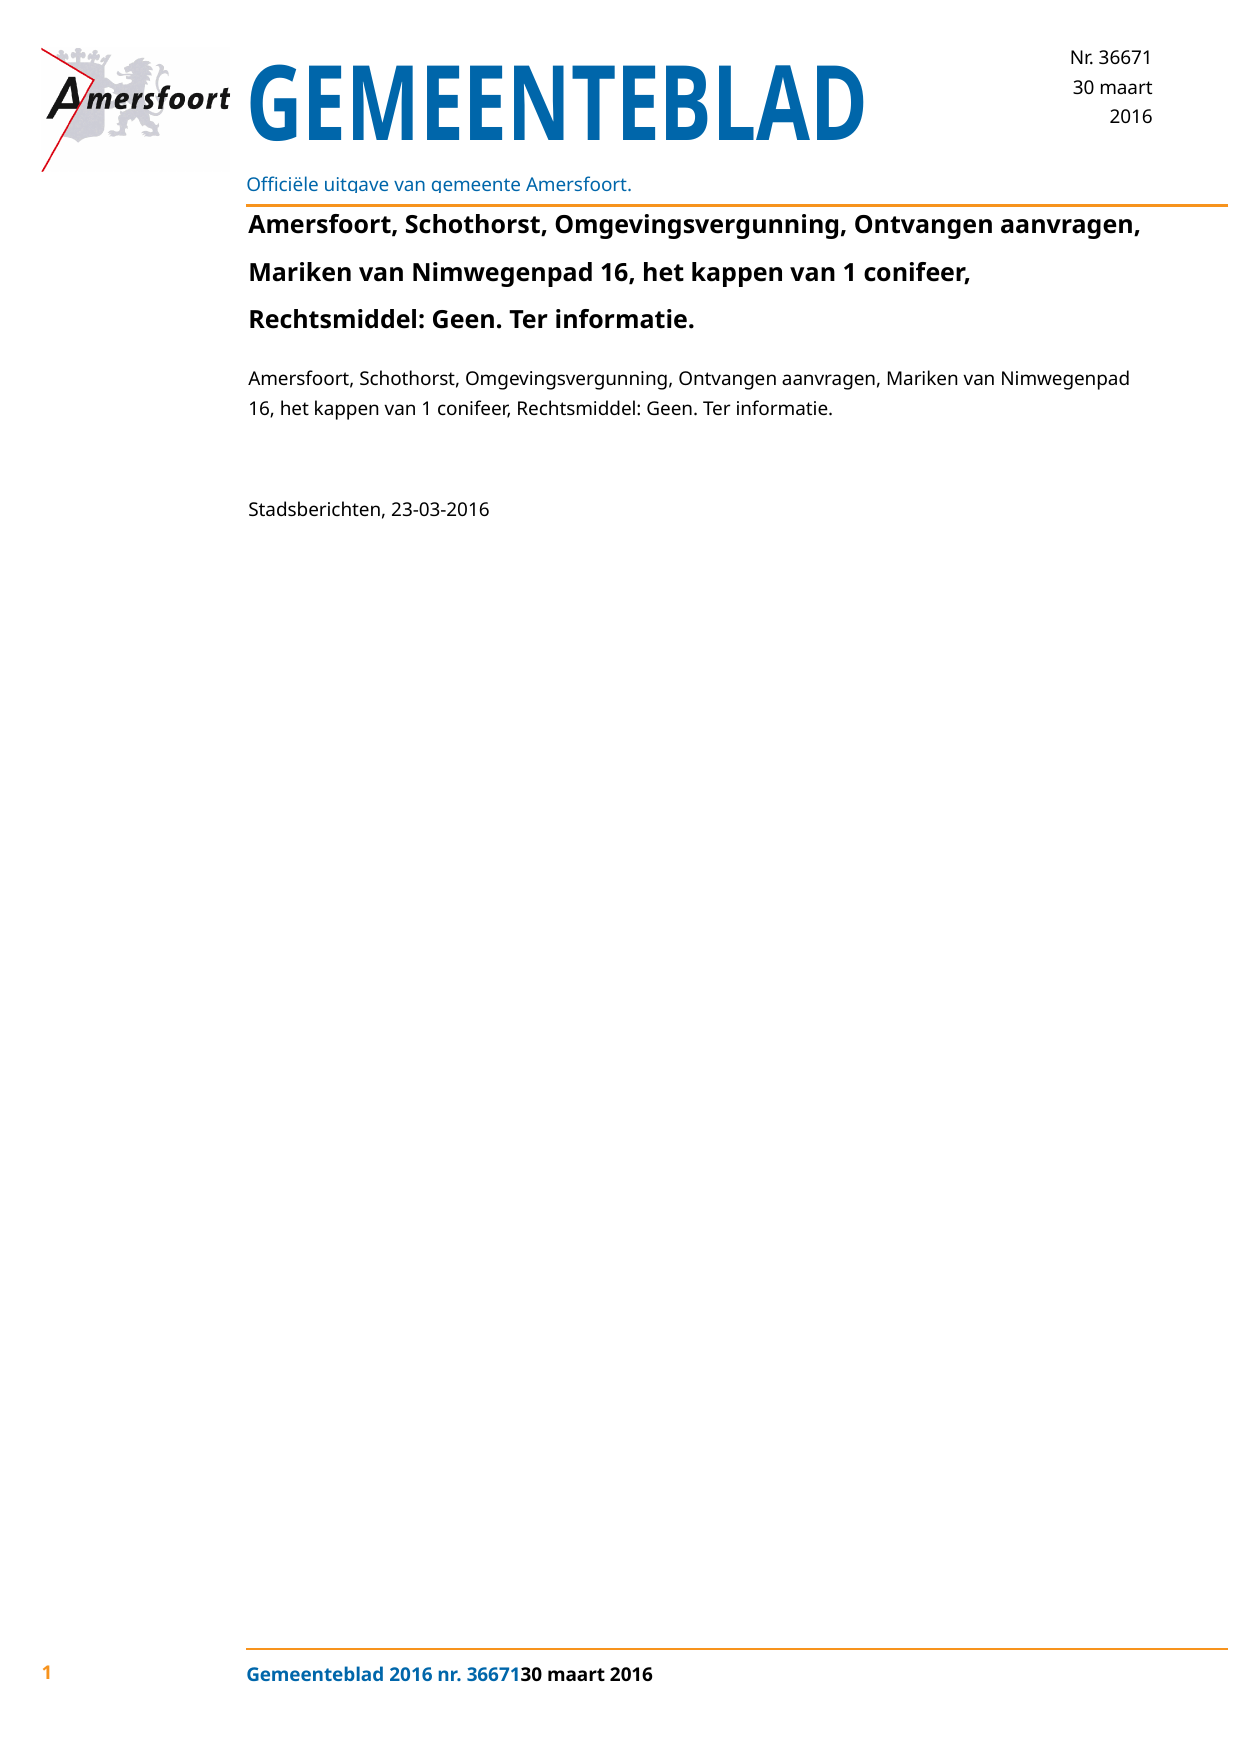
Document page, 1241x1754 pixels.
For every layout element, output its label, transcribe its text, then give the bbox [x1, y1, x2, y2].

text Stadsberichten, 23-03-2016 [248, 496, 1152, 522]
text Amersfoort, Schothorst, Omgevingsvergunning, Ontvangen aanvragen, Mariken van Nimwegenpad 16, het kappen van 1 conifeer, Rechtsmiddel: Geen. Ter informatie. [248, 366, 1152, 421]
picture [41, 47, 231, 172]
text Amersfoort, Schothorst, Omgevingsvergunning, Ontvangen aanvragen, Mariken van Nimwegenpad 16, het kappen van 1 conifeer, Rechtsmiddel: Geen. Ter informatie. [248, 207, 1152, 336]
